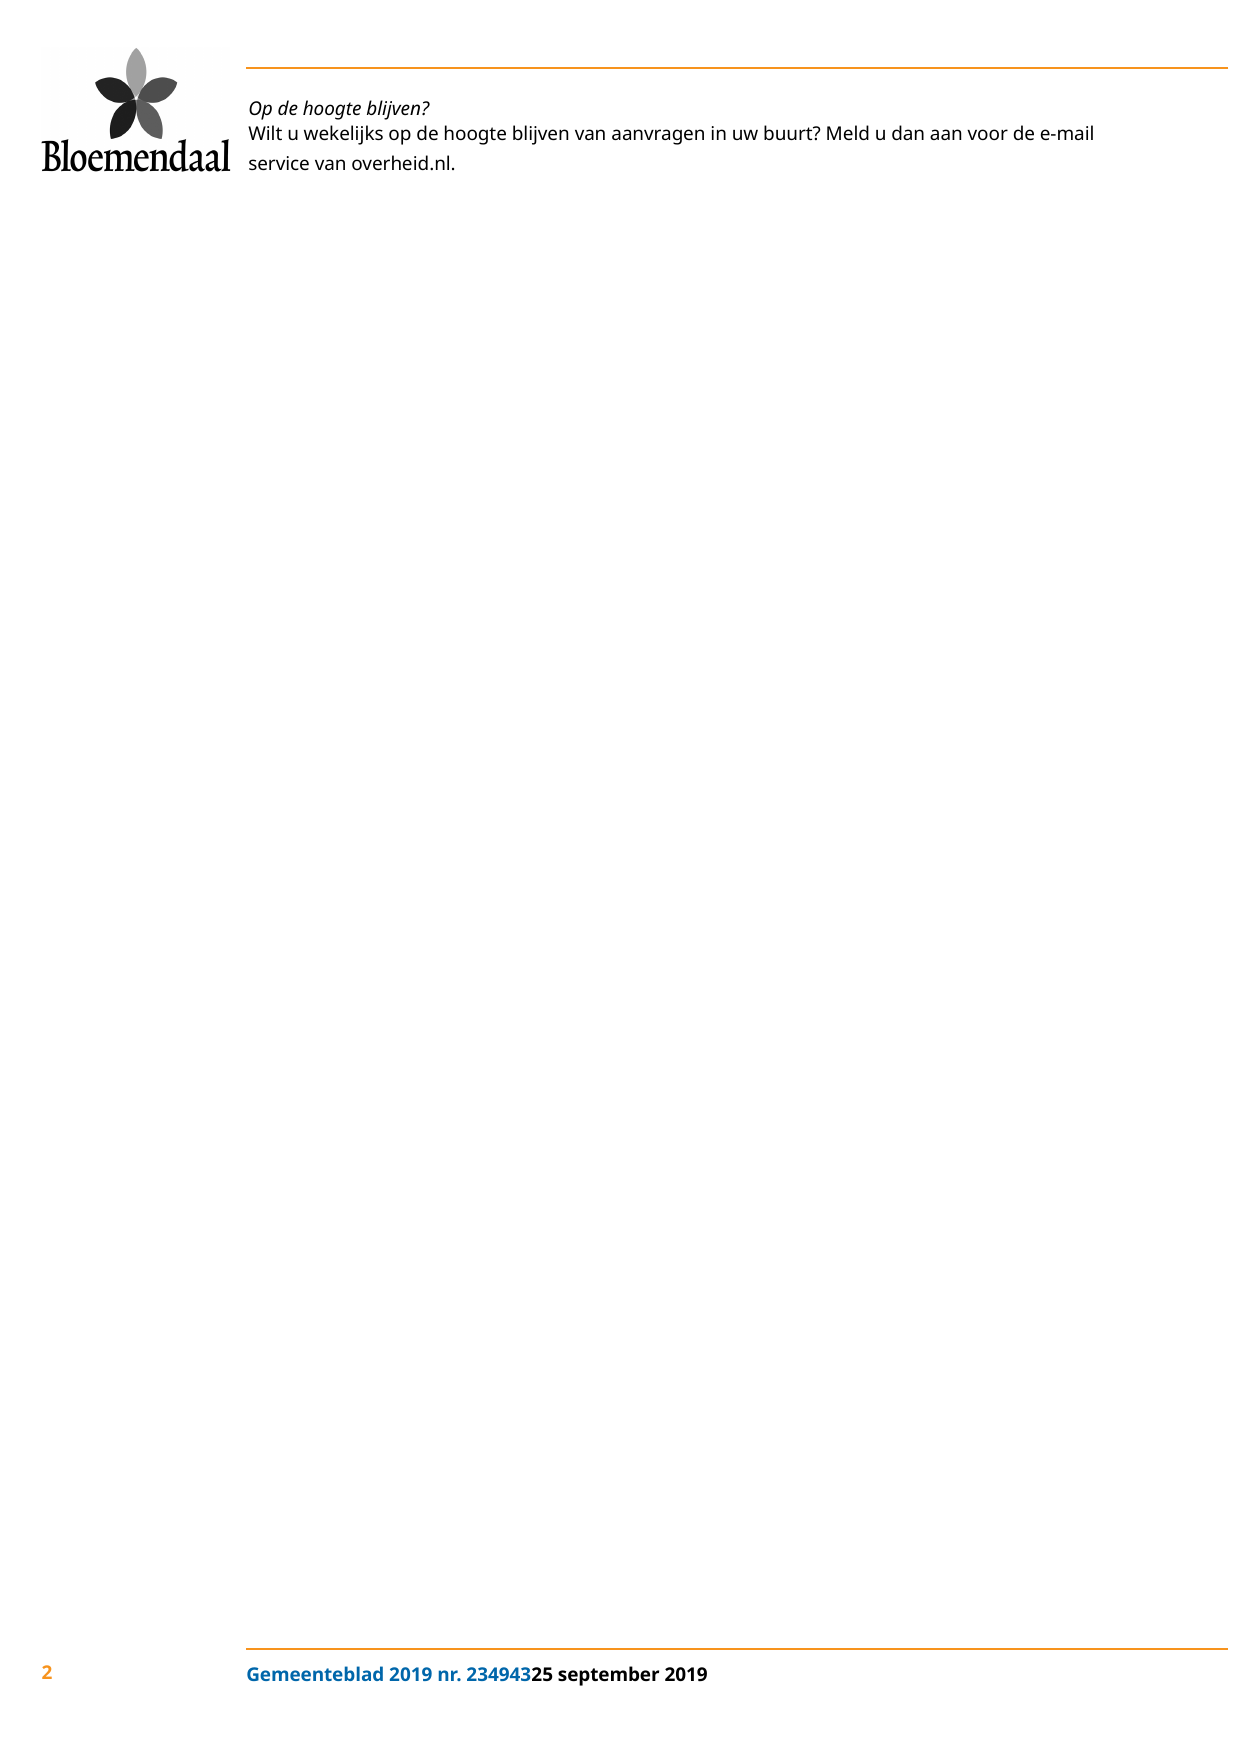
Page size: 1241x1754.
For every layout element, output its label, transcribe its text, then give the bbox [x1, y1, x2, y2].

text Wilt u wekelijks op de hoogte blijven van aanvragen in uw buurt? Meld u dan aan voor de e-mail service van overheid.nl. [248, 121, 1152, 176]
picture [41, 47, 231, 172]
text Op de hoogte blijven? [248, 95, 1152, 121]
